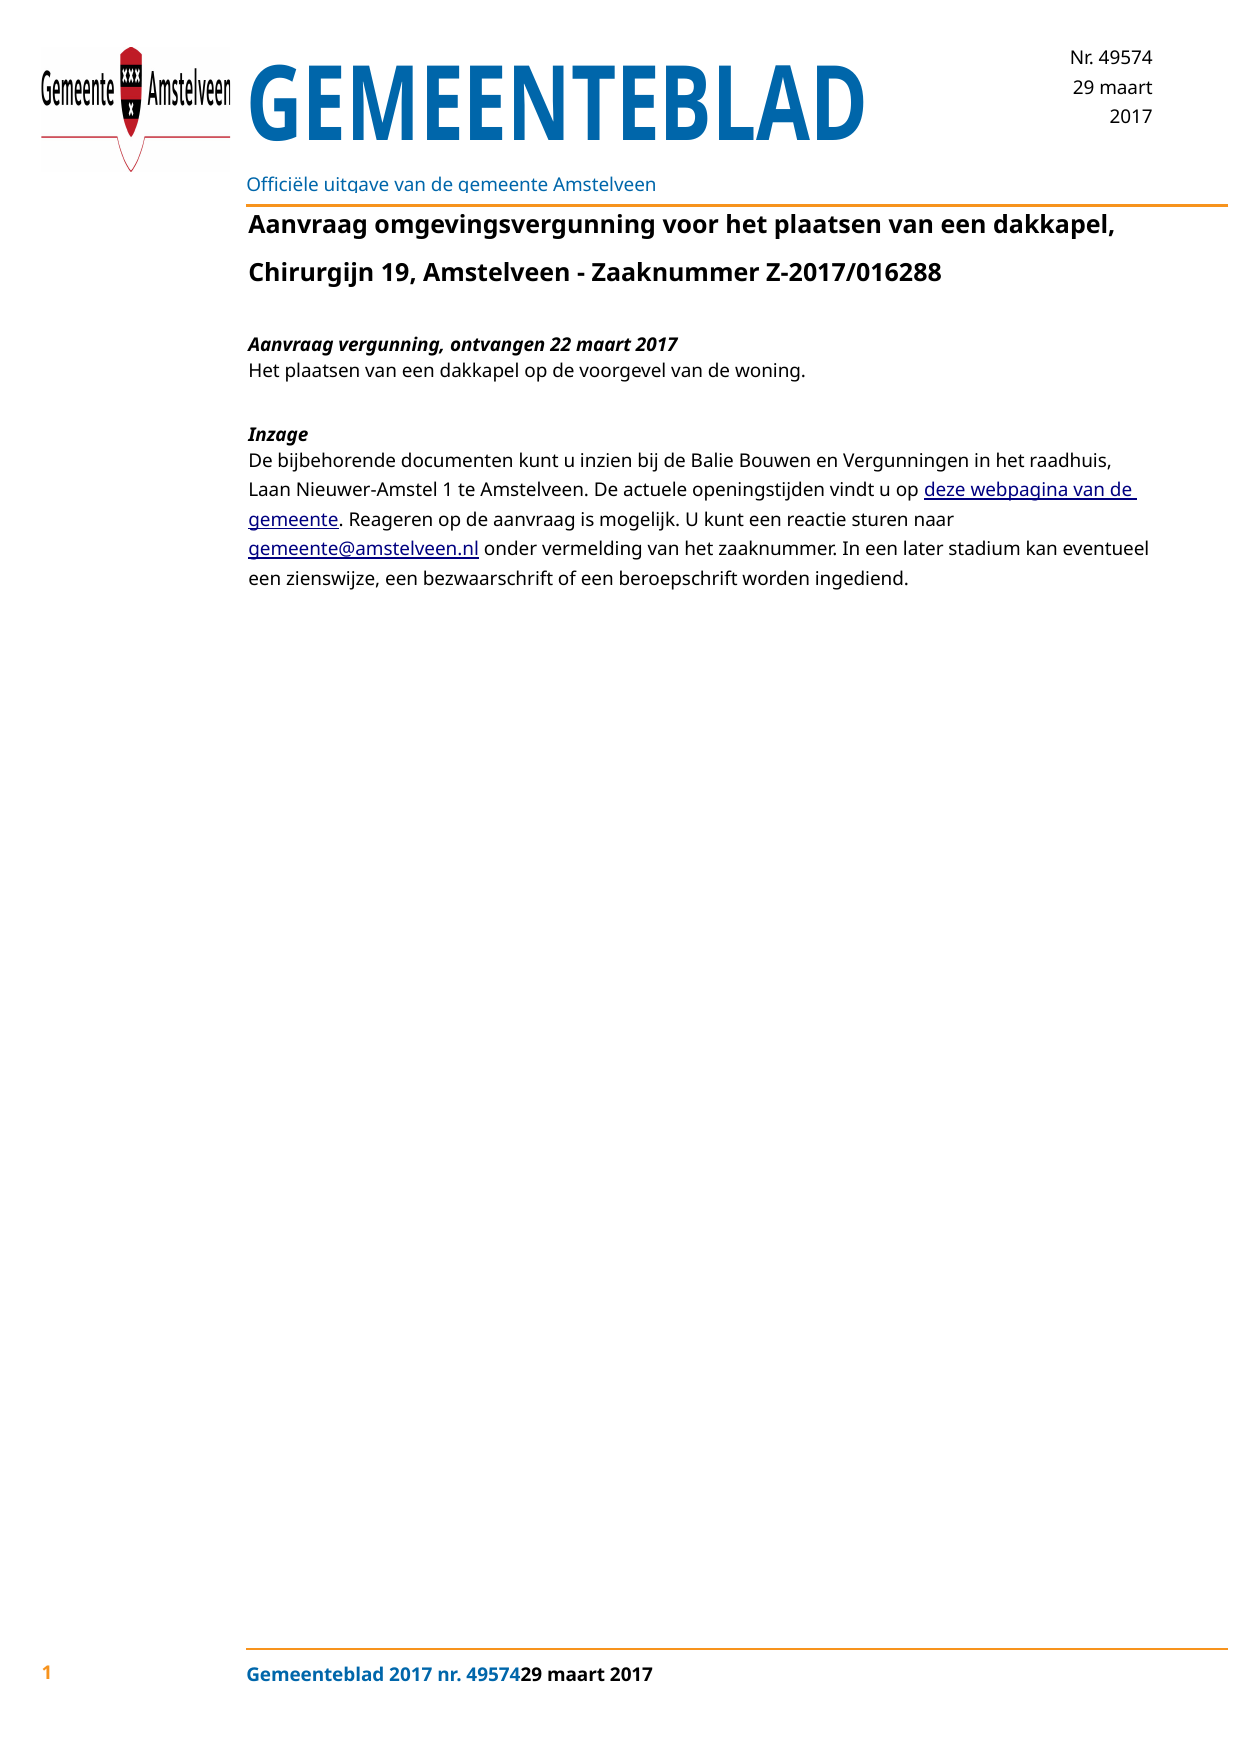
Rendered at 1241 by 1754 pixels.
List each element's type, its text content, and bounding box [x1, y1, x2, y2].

text Inzage [248, 421, 1152, 447]
picture [41, 47, 231, 172]
text De bijbehorende documenten kunt u inzien bij de Balie Bouwen en Vergunningen in het raadhuis, Laan Nieuwer-Amstel 1 te Amstelveen. De actuele openingstijden vindt u op deze webpagina van de gemeente. Reageren op de aanvraag is mogelijk. U kunt een reactie sturen naar gemeente@amstelveen.nl onder vermelding van het zaaknummer. In een later stadium kan eventueel een zienswijze, een bezwaarschrift of een beroepschrift worden ingediend. [248, 447, 1152, 591]
text Aanvraag omgevingsvergunning voor het plaatsen van een dakkapel, Chirurgijn 19, Amstelveen - Zaaknummer Z-2017/016288 [248, 207, 1152, 288]
text Aanvraag vergunning, ontvangen 22 maart 2017 [248, 331, 1152, 357]
text Het plaatsen van een dakkapel op de voorgevel van de woning. [248, 357, 1152, 383]
